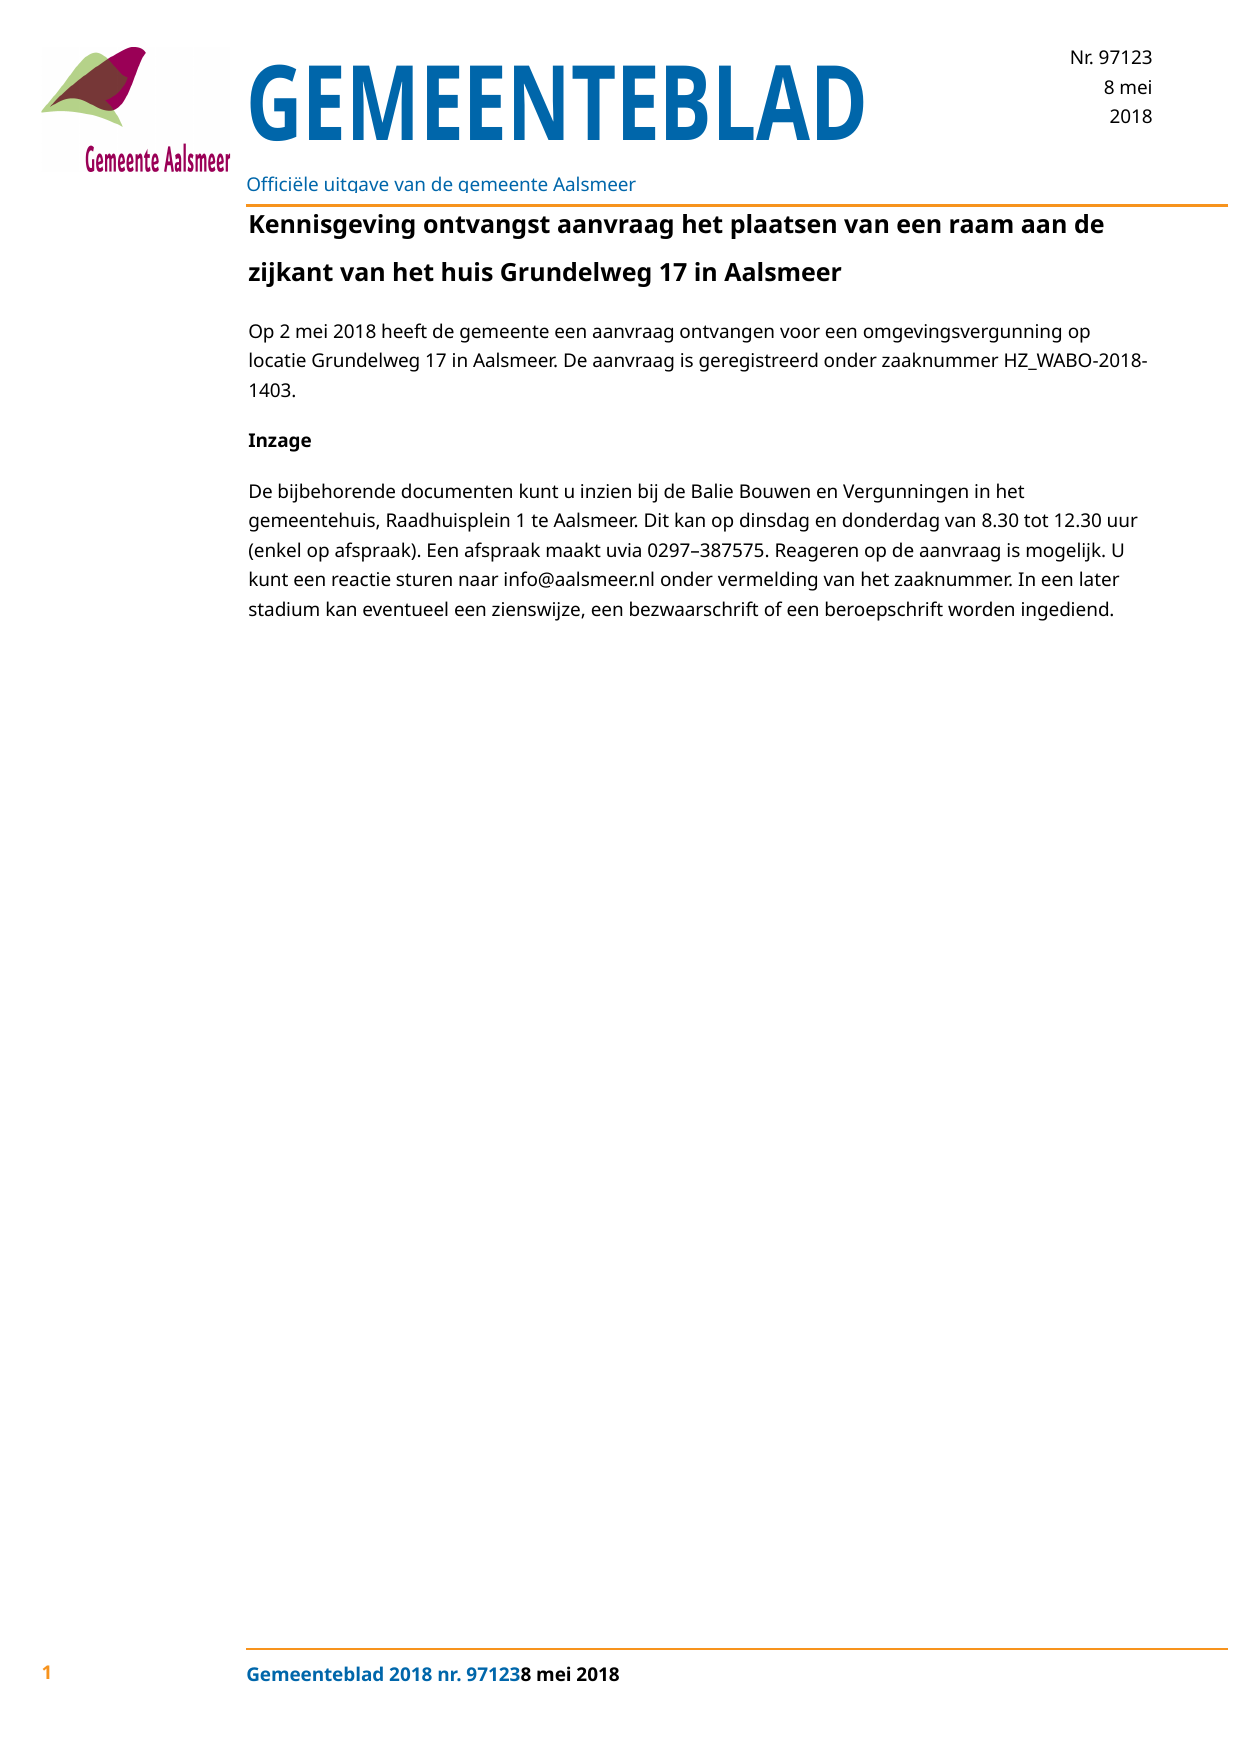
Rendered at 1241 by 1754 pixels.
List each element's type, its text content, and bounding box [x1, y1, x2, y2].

text Op 2 mei 2018 heeft de gemeente een aanvraag ontvangen voor een omgevingsvergunning op locatie Grundelweg 17 in Aalsmeer. De aanvraag is geregistreerd onder zaaknummer HZ_WABO-2018-1403. [248, 318, 1152, 403]
text Kennisgeving ontvangst aanvraag het plaatsen van een raam aan de zijkant van het huis Grundelweg 17 in Aalsmeer [248, 207, 1152, 288]
picture [41, 47, 231, 172]
text De bijbehorende documenten kunt u inzien bij de Balie Bouwen en Vergunningen in het gemeentehuis, Raadhuisplein 1 te Aalsmeer. Dit kan op dinsdag en donderdag van 8.30 tot 12.30 uur (enkel op afspraak). Een afspraak maakt uvia 0297–387575. Reageren op de aanvraag is mogelijk. U kunt een reactie sturen naar info@aalsmeer.nl onder vermelding van het zaaknummer. In een later stadium kan eventueel een zienswijze, een bezwaarschrift of een beroepschrift worden ingediend. [248, 478, 1152, 622]
text Inzage [248, 427, 1152, 453]
